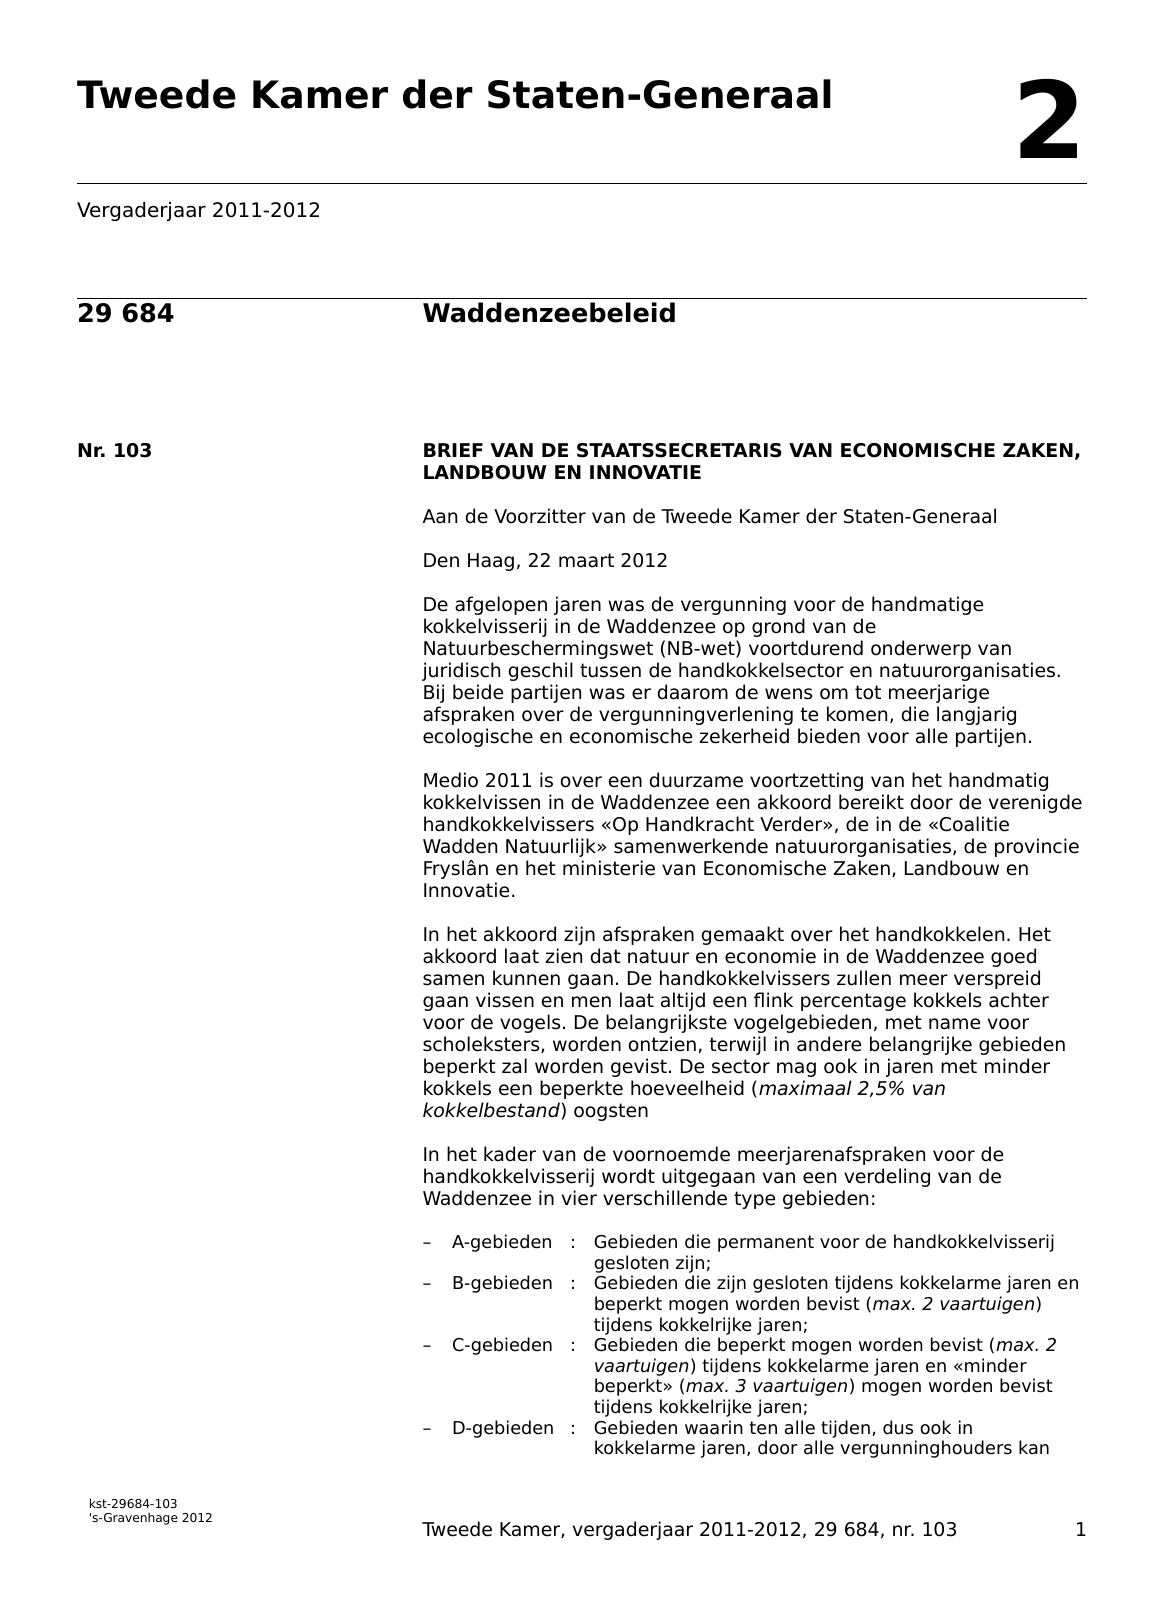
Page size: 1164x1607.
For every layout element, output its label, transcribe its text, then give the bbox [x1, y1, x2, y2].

table_header – [422, 1232, 446, 1273]
table_cell Gebieden waarin ten alle tijden, dus ook in kokkelarme jaren, door alle vergunninghouders kan [588, 1418, 1087, 1459]
table_header Tweede Kamer der Staten-Generaal [77, 59, 886, 183]
text Den Haag, 22 maart 2012 [422, 550, 1087, 572]
table_cell Vergaderjaar 2011-2012 [77, 184, 1087, 298]
table_cell Gebieden die zijn gesloten tijdens kokkelarme jaren en beperkt mogen worden bevist (max. 2 vaartuigen) tijdens kokkelrijke jaren; [588, 1273, 1087, 1335]
table_header Gebieden die permanent voor de handkokkelvisserij gesloten zijn; [588, 1232, 1087, 1273]
table_header 2 [886, 59, 1087, 183]
text In het akkoord zijn afspraken gemaakt over het handkokkelen. Het akkoord laat zien dat natuur en economie in de Waddenzee goed samen kunnen gaan. De handkokkelvissers zullen meer verspreid gaan vissen en men laat altijd een flink percentage kokkels achter voor de vogels. De belangrijkste vogelgebieden, met name voor scholeksters, worden ontzien, terwijl in andere belangrijke gebieden beperkt zal worden gevist. De sector mag ook in jaren met minder kokkels een beperkte hoeveelheid (maximaal 2,5% van kokkelbestand) oogsten [422, 924, 1087, 1122]
subtitle Nr. 103 BRIEF VAN DE STAATSSECRETARIS VAN ECONOMISCHE ZAKEN, LANDBOUW EN INNOVATIE [77, 440, 1087, 484]
table_header A-gebieden [446, 1232, 564, 1273]
table_header : [564, 1232, 588, 1273]
table_cell D-gebieden [446, 1418, 564, 1459]
table_cell : [564, 1418, 588, 1459]
text kst-29684-103 [88, 1497, 323, 1511]
table_cell : [564, 1335, 588, 1418]
table_cell – [422, 1335, 446, 1418]
subtitle 29 684 Waddenzeebeleid [77, 299, 1087, 329]
text In het kader van de voornoemde meerjarenafspraken voor de handkokkelvisserij wordt uitgegaan van een verdeling van de Waddenzee in vier verschillende type gebieden: [422, 1144, 1087, 1210]
text De afgelopen jaren was de vergunning voor de handmatige kokkelvisserij in de Waddenzee op grond van de Natuurbeschermingswet (NB-wet) voortdurend onderwerp van juridisch geschil tussen de handkokkelsector en natuurorganisaties. Bij beide partijen was er daarom de wens om tot meerjarige afspraken over de vergunningverlening te komen, die langjarig ecologische en economische zekerheid bieden voor alle partijen. [422, 594, 1087, 748]
table_cell – [422, 1273, 446, 1335]
table_cell : [564, 1273, 588, 1335]
text Aan de Voorzitter van de Tweede Kamer der Staten-Generaal [422, 506, 1087, 528]
table_cell Gebieden die beperkt mogen worden bevist (max. 2 vaartuigen) tijdens kokkelarme jaren en «minder beperkt» (max. 3 vaartuigen) mogen worden bevist tijdens kokkelrijke jaren; [588, 1335, 1087, 1418]
table_cell – [422, 1418, 446, 1459]
table_cell B-gebieden [446, 1273, 564, 1335]
table_cell C-gebieden [446, 1335, 564, 1418]
text Medio 2011 is over een duurzame voortzetting van het handmatig kokkelvissen in de Waddenzee een akkoord bereikt door de verenigde handkokkelvissers «Op Handkracht Verder», de in de «Coalitie Wadden Natuurlijk» samenwerkende natuurorganisaties, de provincie Fryslân en het ministerie van Economische Zaken, Landbouw en Innovatie. [422, 770, 1087, 902]
text 's-Gravenhage 2012 [88, 1511, 323, 1525]
